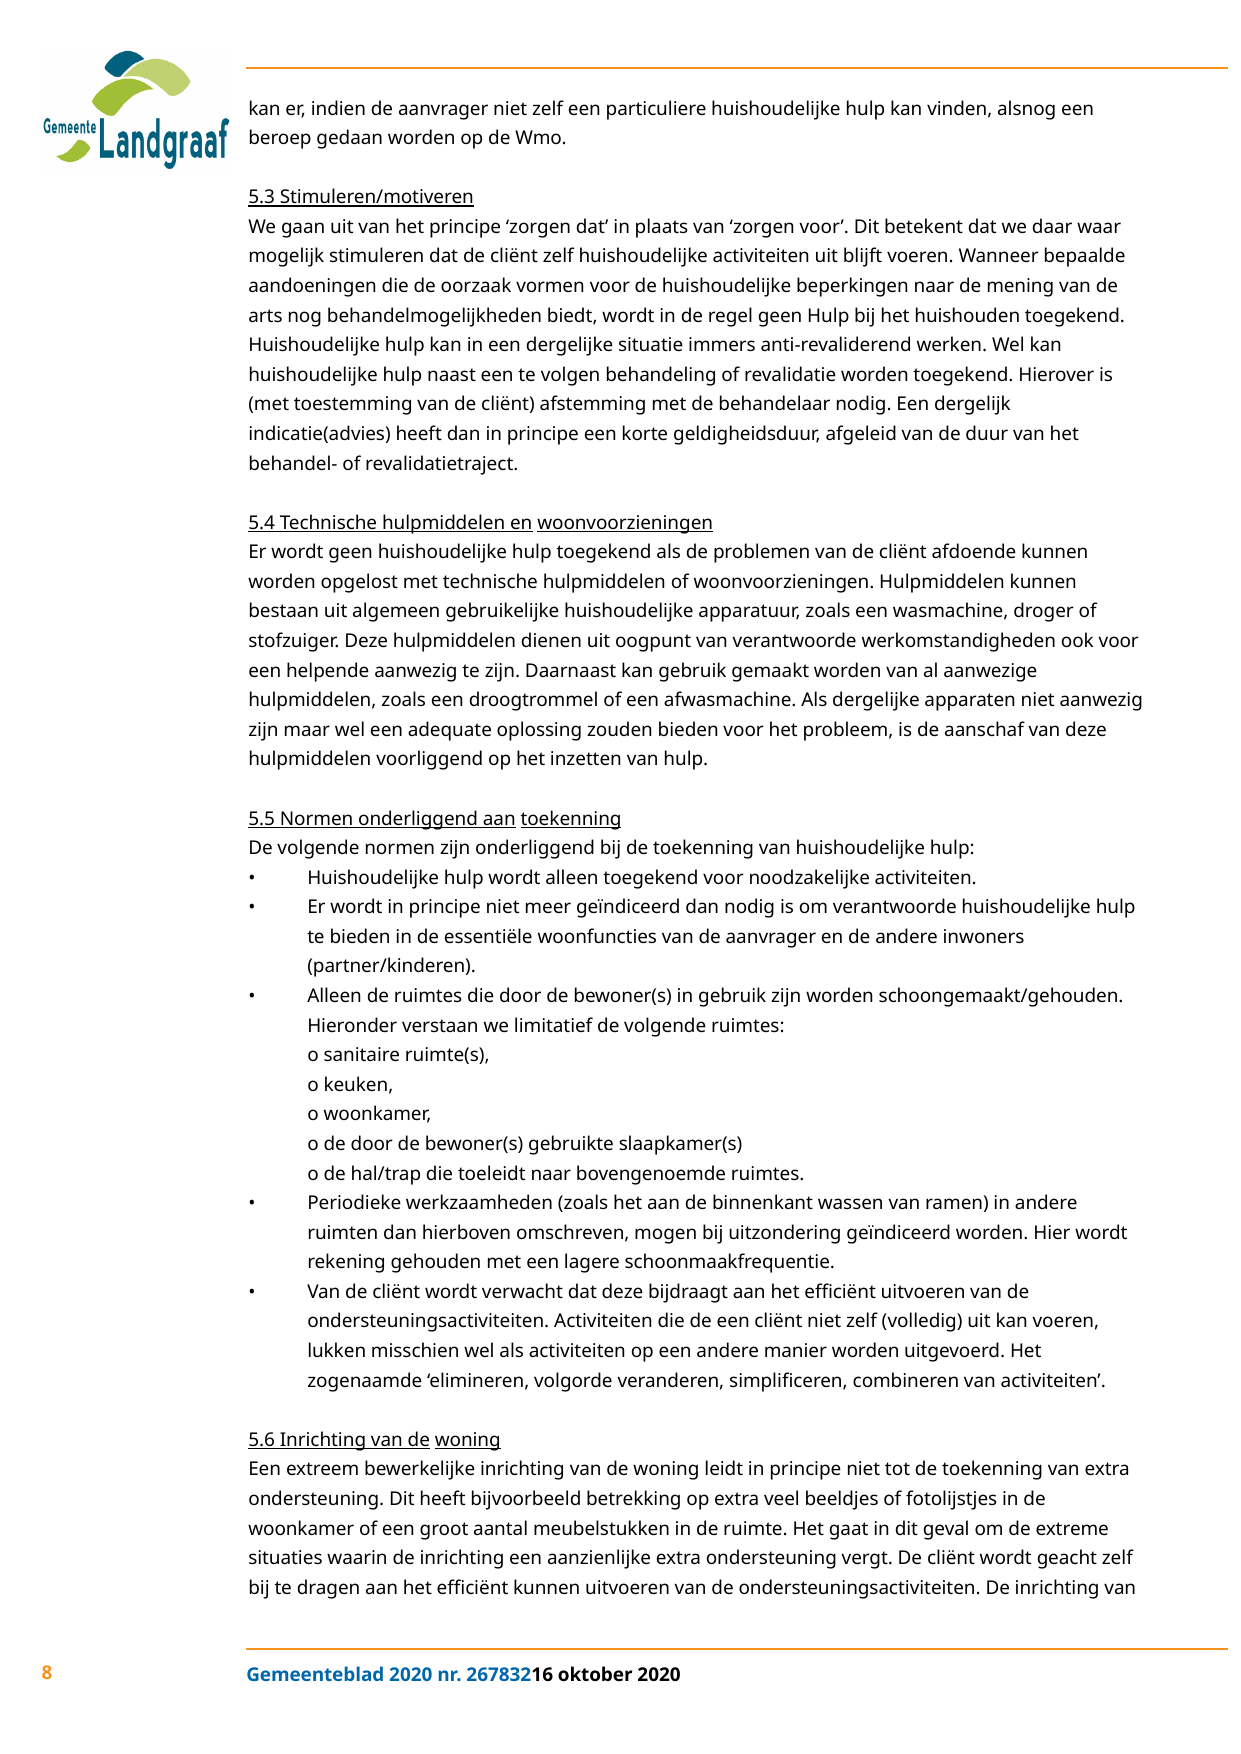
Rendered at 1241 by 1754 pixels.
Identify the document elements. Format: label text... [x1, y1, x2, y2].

list Huishoudelijke hulp wordt alleen toegekend voor noodzakelijke activiteiten. [248, 864, 1152, 890]
text 5.6 Inrichting van de woning [248, 1426, 1152, 1452]
list Periodieke werkzaamheden (zoals het aan de binnenkant wassen van ramen) in andere ruimten dan hierboven omschreven, mogen bij uitzondering geïndiceerd worden. Hier wordt rekening gehouden met een lagere schoonmaakfrequentie. [248, 1189, 1152, 1274]
list o keuken, [248, 1071, 1152, 1097]
text 5.5 Normen onderliggend aan toekenning [248, 805, 1152, 831]
text 5.3 Stimuleren/motiveren [248, 183, 1152, 209]
list o sanitaire ruimte(s), [248, 1041, 1152, 1067]
list o de hal/trap die toeleidt naar bovengenoemde ruimtes. [248, 1160, 1152, 1186]
list o woonkamer, [248, 1101, 1152, 1126]
text 5.4 Technische hulpmiddelen en woonvoorzieningen [248, 509, 1152, 535]
text Een extreem bewerkelijke inrichting van de woning leidt in principe niet tot de toekenning van extra ondersteuning. Dit heeft bijvoorbeeld betrekking op extra veel beeldjes of fotolijstjes in de woonkamer of een groot aantal meubelstukken in de ruimte. Het gaat in dit geval om de extreme situaties waarin de inrichting een aanzienlijke extra ondersteuning vergt. De cliënt wordt geacht zelf bij te dragen aan het efficiënt kunnen uitvoeren van de ondersteuningsactiviteiten. De inrichting van [248, 1456, 1152, 1600]
list o de door de bewoner(s) gebruikte slaapkamer(s) [248, 1130, 1152, 1156]
text De volgende normen zijn onderliggend bij de toekenning van huishoudelijke hulp: [248, 834, 1152, 860]
text Er wordt geen huishoudelijke hulp toegekend als de problemen van de cliënt afdoende kunnen worden opgelost met technische hulpmiddelen of woonvoorzieningen. Hulpmiddelen kunnen bestaan uit algemeen gebruikelijke huishoudelijke apparatuur, zoals een wasmachine, droger of stofzuiger. Deze hulpmiddelen dienen uit oogpunt van verantwoorde werkomstandigheden ook voor een helpende aanwezig te zijn. Daarnaast kan gebruik gemaakt worden van al aanwezige hulpmiddelen, zoals een droogtrommel of een afwasmachine. Als dergelijke apparaten niet aanwezig zijn maar wel een adequate oplossing zouden bieden voor het probleem, is de aanschaf van deze hulpmiddelen voorliggend op het inzetten van hulp. [248, 538, 1152, 771]
list Alleen de ruimtes die door de bewoner(s) in gebruik zijn worden schoongemaakt/gehouden. Hieronder verstaan we limitatief de volgende ruimtes: [248, 982, 1152, 1038]
list Er wordt in principe niet meer geïndiceerd dan nodig is om verantwoorde huishoudelijke hulp te bieden in de essentiële woonfuncties van de aanvrager en de andere inwoners (partner/kinderen). [248, 893, 1152, 978]
list Van de cliënt wordt verwacht dat deze bijdraagt aan het efficiënt uitvoeren van de ondersteuningsactiviteiten. Activiteiten die de een cliënt niet zelf (volledig) uit kan voeren, lukken misschien wel als activiteiten op een andere manier worden uitgevoerd. Het zogenaamde ‘elimineren, volgorde veranderen, simplificeren, combineren van activiteiten’. [248, 1278, 1152, 1393]
text We gaan uit van het principe ‘zorgen dat’ in plaats van ‘zorgen voor’. Dit betekent dat we daar waar mogelijk stimuleren dat de cliënt zelf huishoudelijke activiteiten uit blijft voeren. Wanneer bepaalde aandoeningen die de oorzaak vormen voor de huishoudelijke beperkingen naar de mening van de arts nog behandelmogelijkheden biedt, wordt in de regel geen Hulp bij het huishouden toegekend. Huishoudelijke hulp kan in een dergelijke situatie immers anti-revaliderend werken. Wel kan huishoudelijke hulp naast een te volgen behandeling of revalidatie worden toegekend. Hierover is (met toestemming van de cliënt) afstemming met de behandelaar nodig. Een dergelijk indicatie(advies) heeft dan in principe een korte geldigheidsduur, afgeleid van de duur van het behandel- of revalidatietraject. [248, 213, 1152, 476]
picture [41, 47, 231, 172]
text kan er, indien de aanvrager niet zelf een particuliere huishoudelijke hulp kan vinden, alsnog een beroep gedaan worden op de Wmo. [248, 95, 1152, 150]
